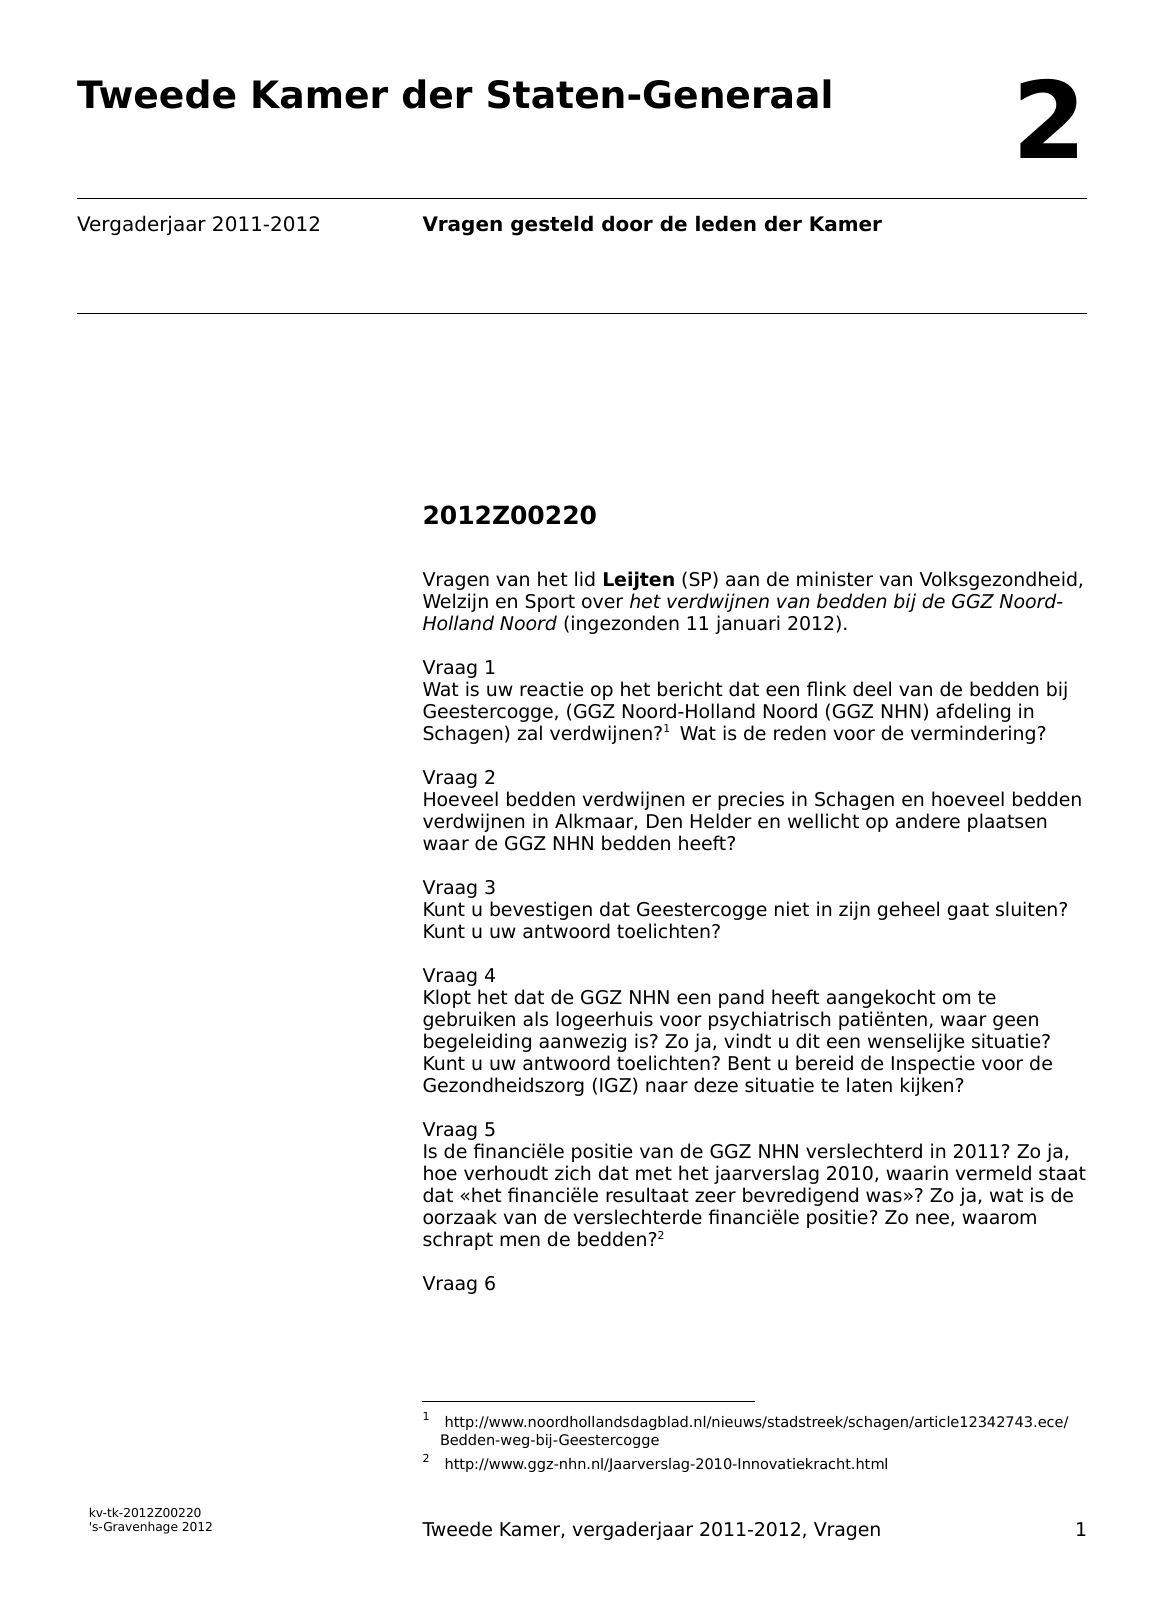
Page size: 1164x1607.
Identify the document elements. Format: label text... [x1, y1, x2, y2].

text Vraag 4 [422, 965, 1087, 987]
text Is de financiële positie van de GGZ NHN verslechterd in 2011? Zo ja, hoe verhoudt zich dat met het jaarverslag 2010, waarin vermeld staat dat «het financiële resultaat zeer bevredigend was»? Zo ja, wat is de oorzaak van de verslechterde financiële positie? Zo nee, waarom schrapt men de bedden? [422, 1141, 1087, 1251]
text Vragen van het lid Leijten (SP) aan de minister van Volksgezondheid, Welzijn en Sport over het verdwijnen van bedden bij de GGZ Noord-Holland Noord (ingezonden 11 januari 2012). [422, 569, 1087, 635]
text http://www.noordhollandsdagblad.nl/nieuws/stadstreek/schagen/article12342743.ece/Bedden-weg-bij-Geestercogge [422, 1410, 1087, 1449]
text 2012Z00220 [422, 501, 1087, 531]
text Klopt het dat de GGZ NHN een pand heeft aangekocht om te gebruiken als logeerhuis voor psychiatrisch patiënten, waar geen begeleiding aanwezig is? Zo ja, vindt u dit een wenselijke situatie? Kunt u uw antwoord toelichten? Bent u bereid de Inspectie voor de Gezondheidszorg (IGZ) naar deze situatie te laten kijken? [422, 987, 1087, 1097]
text Kunt u bevestigen dat Geestercogge niet in zijn geheel gaat sluiten? Kunt u uw antwoord toelichten? [422, 899, 1087, 943]
table_cell Vergaderjaar 2011-2012 [77, 199, 422, 313]
text kv-tk-2012Z00220 [88, 1506, 323, 1520]
text Vraag 2 [422, 767, 1087, 789]
table_cell Vragen gesteld door de leden der Kamer [422, 199, 1087, 313]
table_header 2 [886, 59, 1087, 198]
text Vraag 1 [422, 657, 1087, 679]
text http://www.ggz-nhn.nl/Jaarverslag-2010-Innovatiekracht.html [422, 1452, 1087, 1474]
text Vraag 6 [422, 1273, 1087, 1295]
text Wat is uw reactie op het bericht dat een flink deel van de bedden bij Geestercogge, (GGZ Noord-Holland Noord (GGZ NHN) afdeling in Schagen) zal verdwijnen? Wat is de reden voor de vermindering? [422, 679, 1087, 745]
table_header Tweede Kamer der Staten-Generaal [77, 59, 886, 198]
text Hoeveel bedden verdwijnen er precies in Schagen en hoeveel bedden verdwijnen in Alkmaar, Den Helder en wellicht op andere plaatsen waar de GGZ NHN bedden heeft? [422, 789, 1087, 855]
text Vraag 5 [422, 1119, 1087, 1141]
text Vraag 3 [422, 877, 1087, 899]
text 's-Gravenhage 2012 [88, 1520, 323, 1534]
